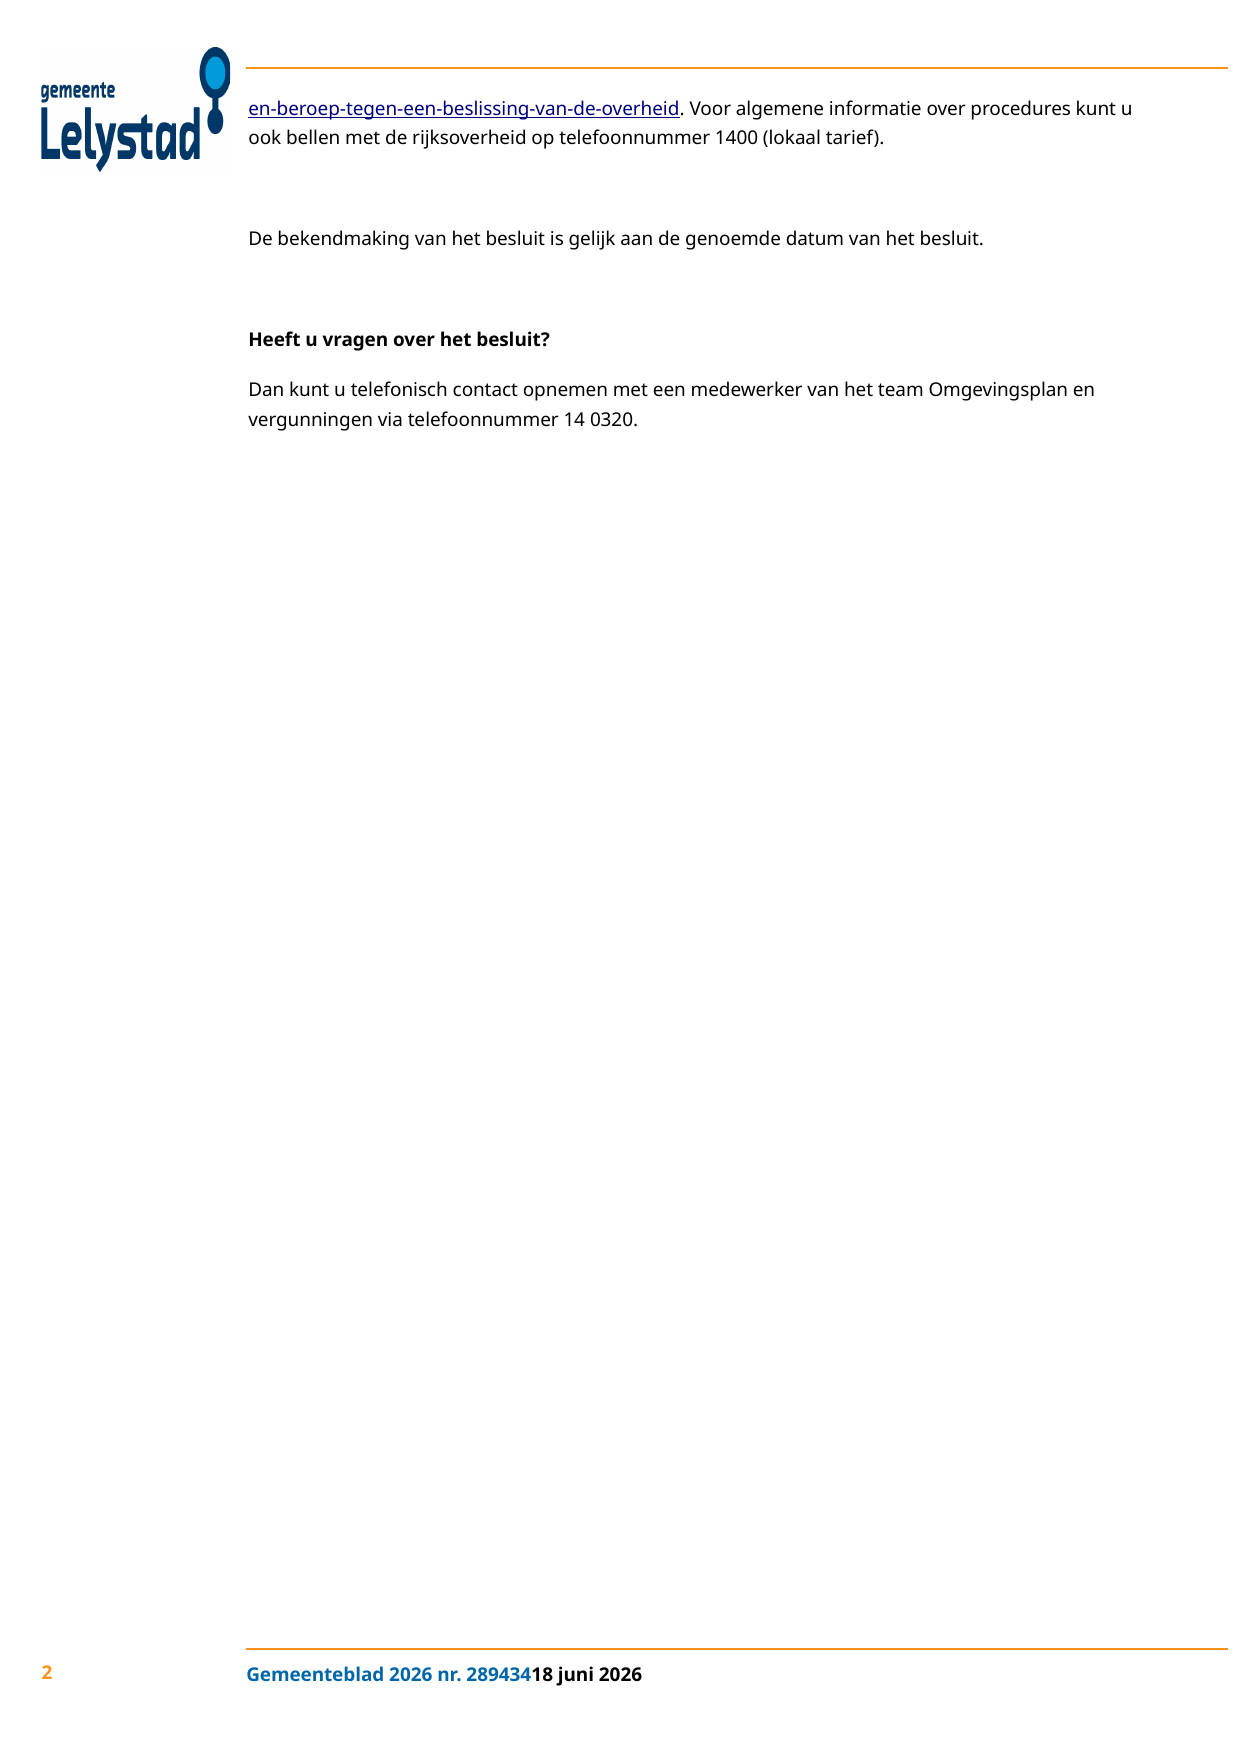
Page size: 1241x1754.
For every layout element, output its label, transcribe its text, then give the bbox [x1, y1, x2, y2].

text en-beroep-tegen-een-beslissing-van-de-overheid. Voor algemene informatie over procedures kunt u ook bellen met de rijksoverheid op telefoonnummer 1400 (lokaal tarief). [248, 95, 1152, 150]
picture [41, 47, 231, 172]
text De bekendmaking van het besluit is gelijk aan de genoemde datum van het besluit. [248, 225, 1152, 251]
text Heeft u vragen over het besluit? [248, 326, 1152, 352]
text Dan kunt u telefonisch contact opnemen met een medewerker van het team Omgevingsplan en vergunningen via telefoonnummer 14 0320. [248, 376, 1152, 432]
